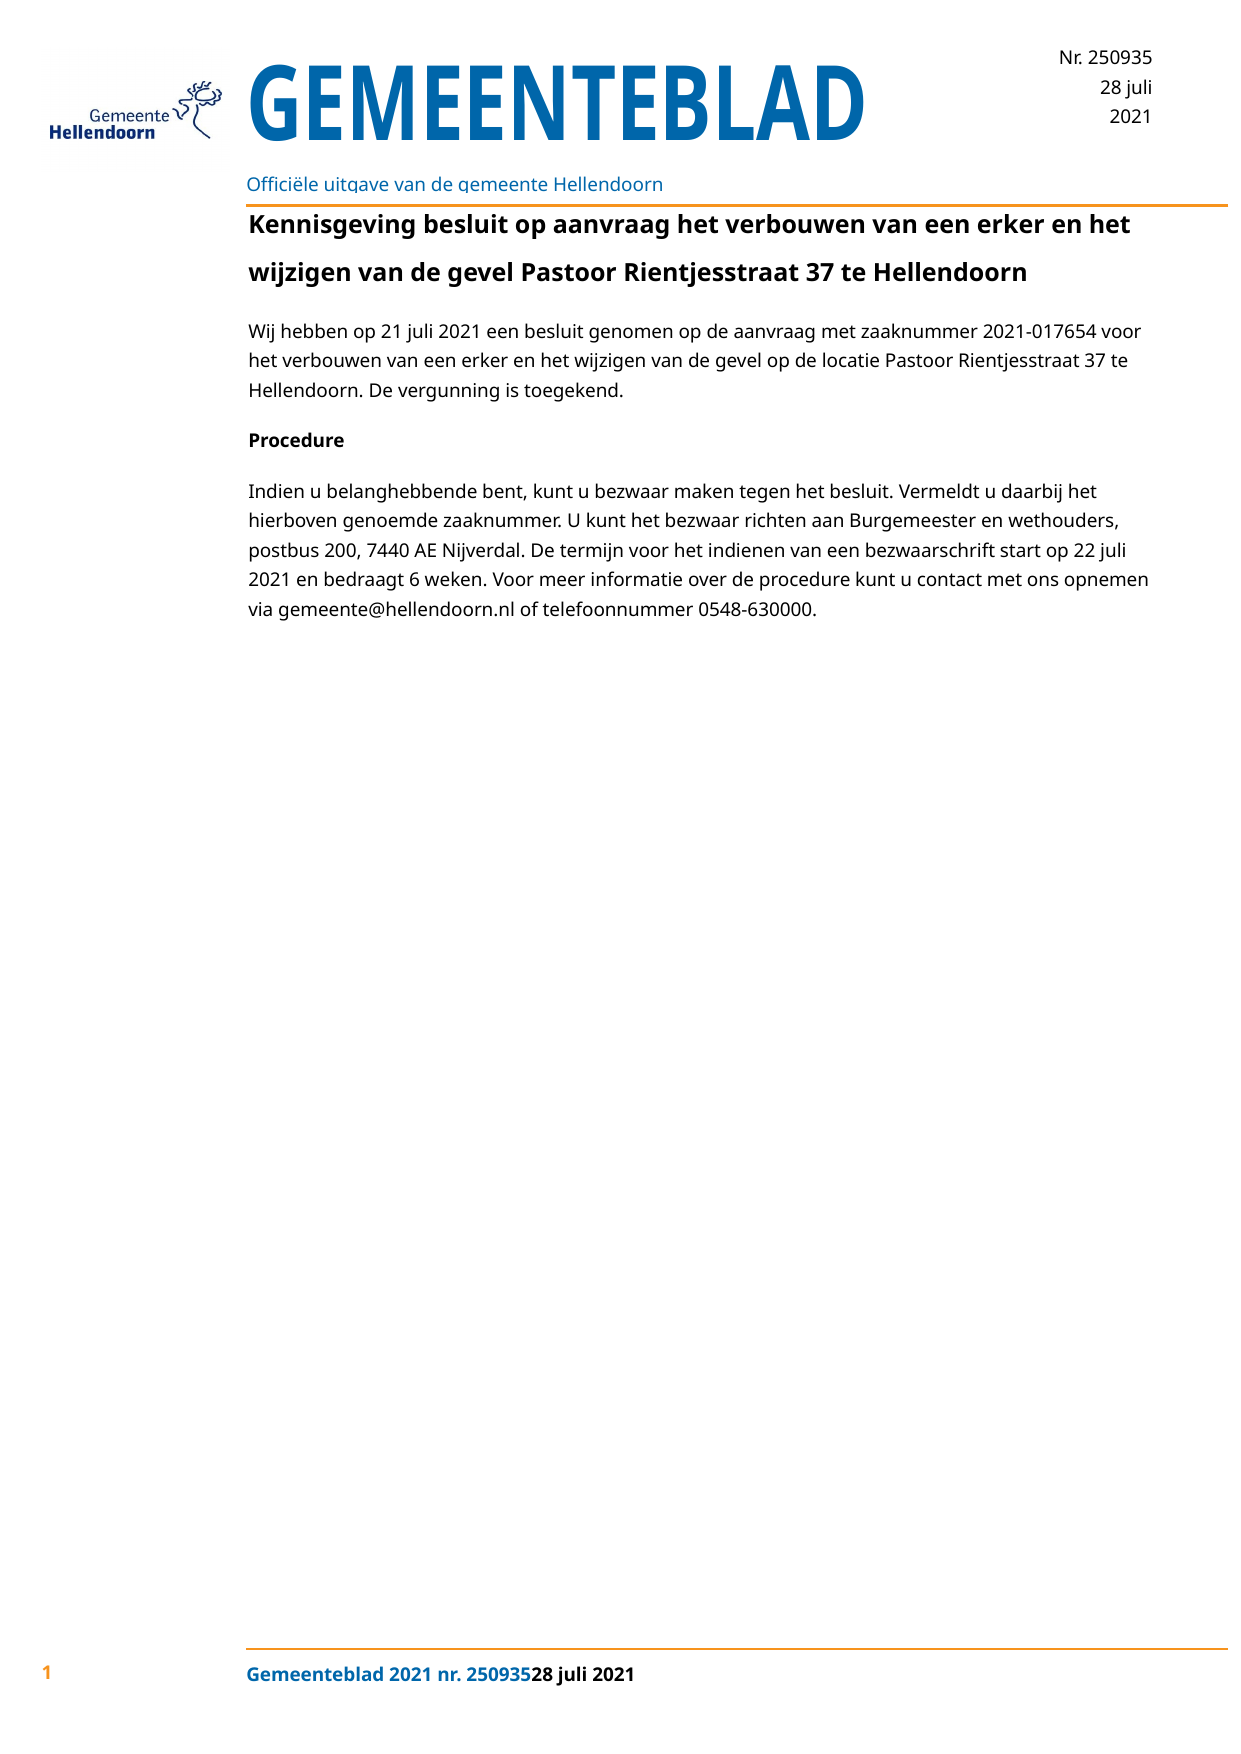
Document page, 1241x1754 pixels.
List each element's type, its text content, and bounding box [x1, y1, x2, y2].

picture [41, 47, 231, 172]
text Kennisgeving besluit op aanvraag het verbouwen van een erker en het wijzigen van de gevel Pastoor Rientjesstraat 37 te Hellendoorn [248, 207, 1152, 288]
text Wij hebben op 21 juli 2021 een besluit genomen op de aanvraag met zaaknummer 2021-017654 voor het verbouwen van een erker en het wijzigen van de gevel op de locatie Pastoor Rientjesstraat 37 te Hellendoorn. De vergunning is toegekend. [248, 318, 1152, 403]
text Procedure [248, 427, 1152, 453]
text Indien u belanghebbende bent, kunt u bezwaar maken tegen het besluit. Vermeldt u daarbij het hierboven genoemde zaaknummer. U kunt het bezwaar richten aan Burgemeester en wethouders, postbus 200, 7440 AE Nijverdal. De termijn voor het indienen van een bezwaarschrift start op 22 juli 2021 en bedraagt 6 weken. Voor meer informatie over de procedure kunt u contact met ons opnemen via gemeente@hellendoorn.nl of telefoonnummer 0548-630000. [248, 478, 1152, 622]
